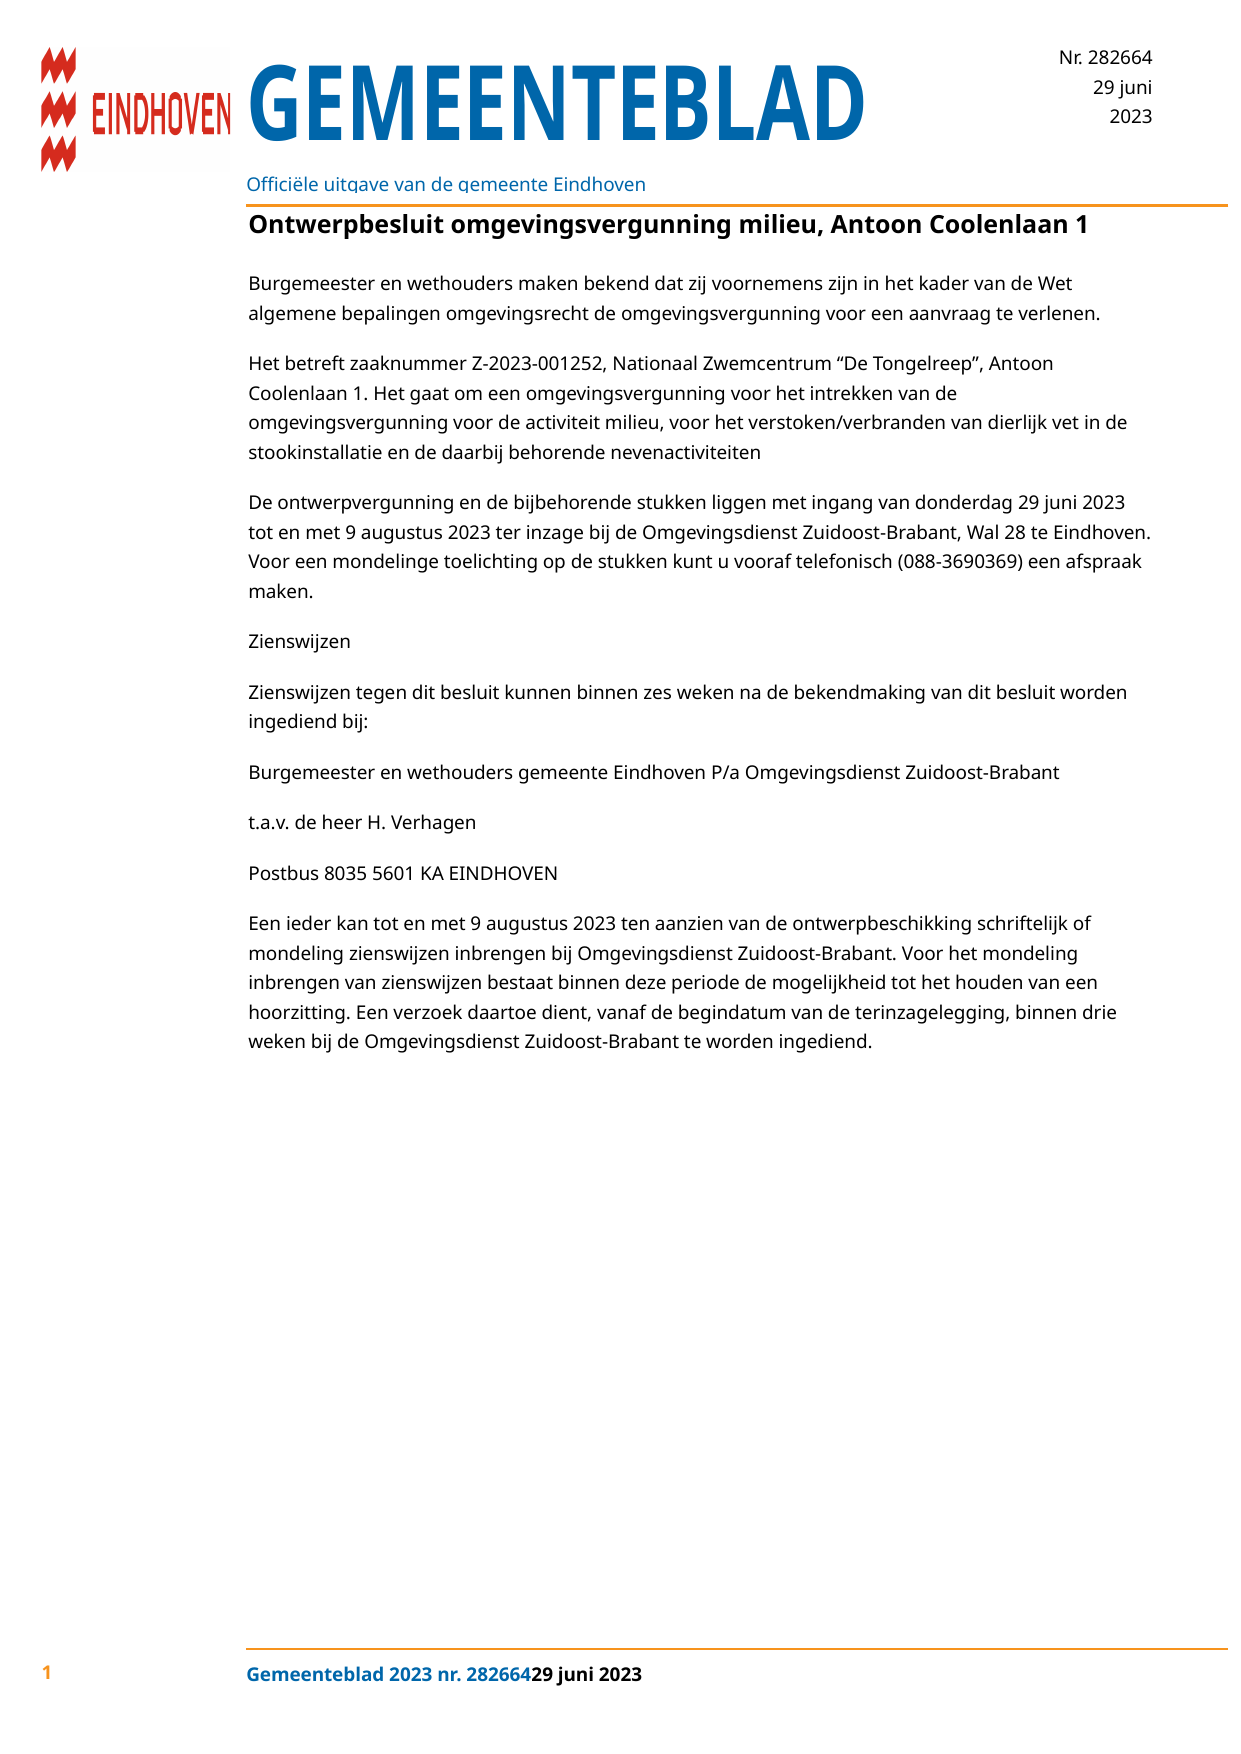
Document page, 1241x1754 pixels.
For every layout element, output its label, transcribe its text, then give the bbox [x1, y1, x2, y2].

text Ontwerpbesluit omgevingsvergunning milieu, Antoon Coolenlaan 1 [248, 207, 1152, 241]
text Zienswijzen [248, 629, 1152, 654]
text De ontwerpvergunning en de bijbehorende stukken liggen met ingang van donderdag 29 juni 2023 tot en met 9 augustus 2023 ter inzage bij de Omgevingsdienst Zuidoost-Brabant, Wal 28 te Eindhoven. Voor een mondelinge toelichting op de stukken kunt u vooraf telefonisch (088-3690369) een afspraak maken. [248, 489, 1152, 604]
text Burgemeester en wethouders gemeente Eindhoven P/a Omgevingsdienst Zuidoost-Brabant [248, 759, 1152, 785]
text Postbus 8035 5601 KA EINDHOVEN [248, 860, 1152, 886]
text Zienswijzen tegen dit besluit kunnen binnen zes weken na de bekendmaking van dit besluit worden ingediend bij: [248, 679, 1152, 734]
text Het betreft zaaknummer Z-2023-001252, Nationaal Zwemcentrum “De Tongelreep”, Antoon Coolenlaan 1. Het gaat om een omgevingsvergunning voor het intrekken van de omgevingsvergunning voor de activiteit milieu, voor het verstoken/verbranden van dierlijk vet in de stookinstallatie en de daarbij behorende nevenactiviteiten [248, 350, 1152, 465]
text Burgemeester en wethouders maken bekend dat zij voornemens zijn in het kader van de Wet algemene bepalingen omgevingsrecht de omgevingsvergunning voor een aanvraag te verlenen. [248, 270, 1152, 326]
text Een ieder kan tot en met 9 augustus 2023 ten aanzien van de ontwerpbeschikking schriftelijk of mondeling zienswijzen inbrengen bij Omgevingsdienst Zuidoost-Brabant. Voor het mondeling inbrengen van zienswijzen bestaat binnen deze periode de mogelijkheid tot het houden van een hoorzitting. Een verzoek daartoe dient, vanaf de begindatum van de terinzagelegging, binnen drie weken bij de Omgevingsdienst Zuidoost-Brabant te worden ingediend. [248, 910, 1152, 1054]
text t.a.v. de heer H. Verhagen [248, 809, 1152, 835]
picture [41, 47, 231, 172]
